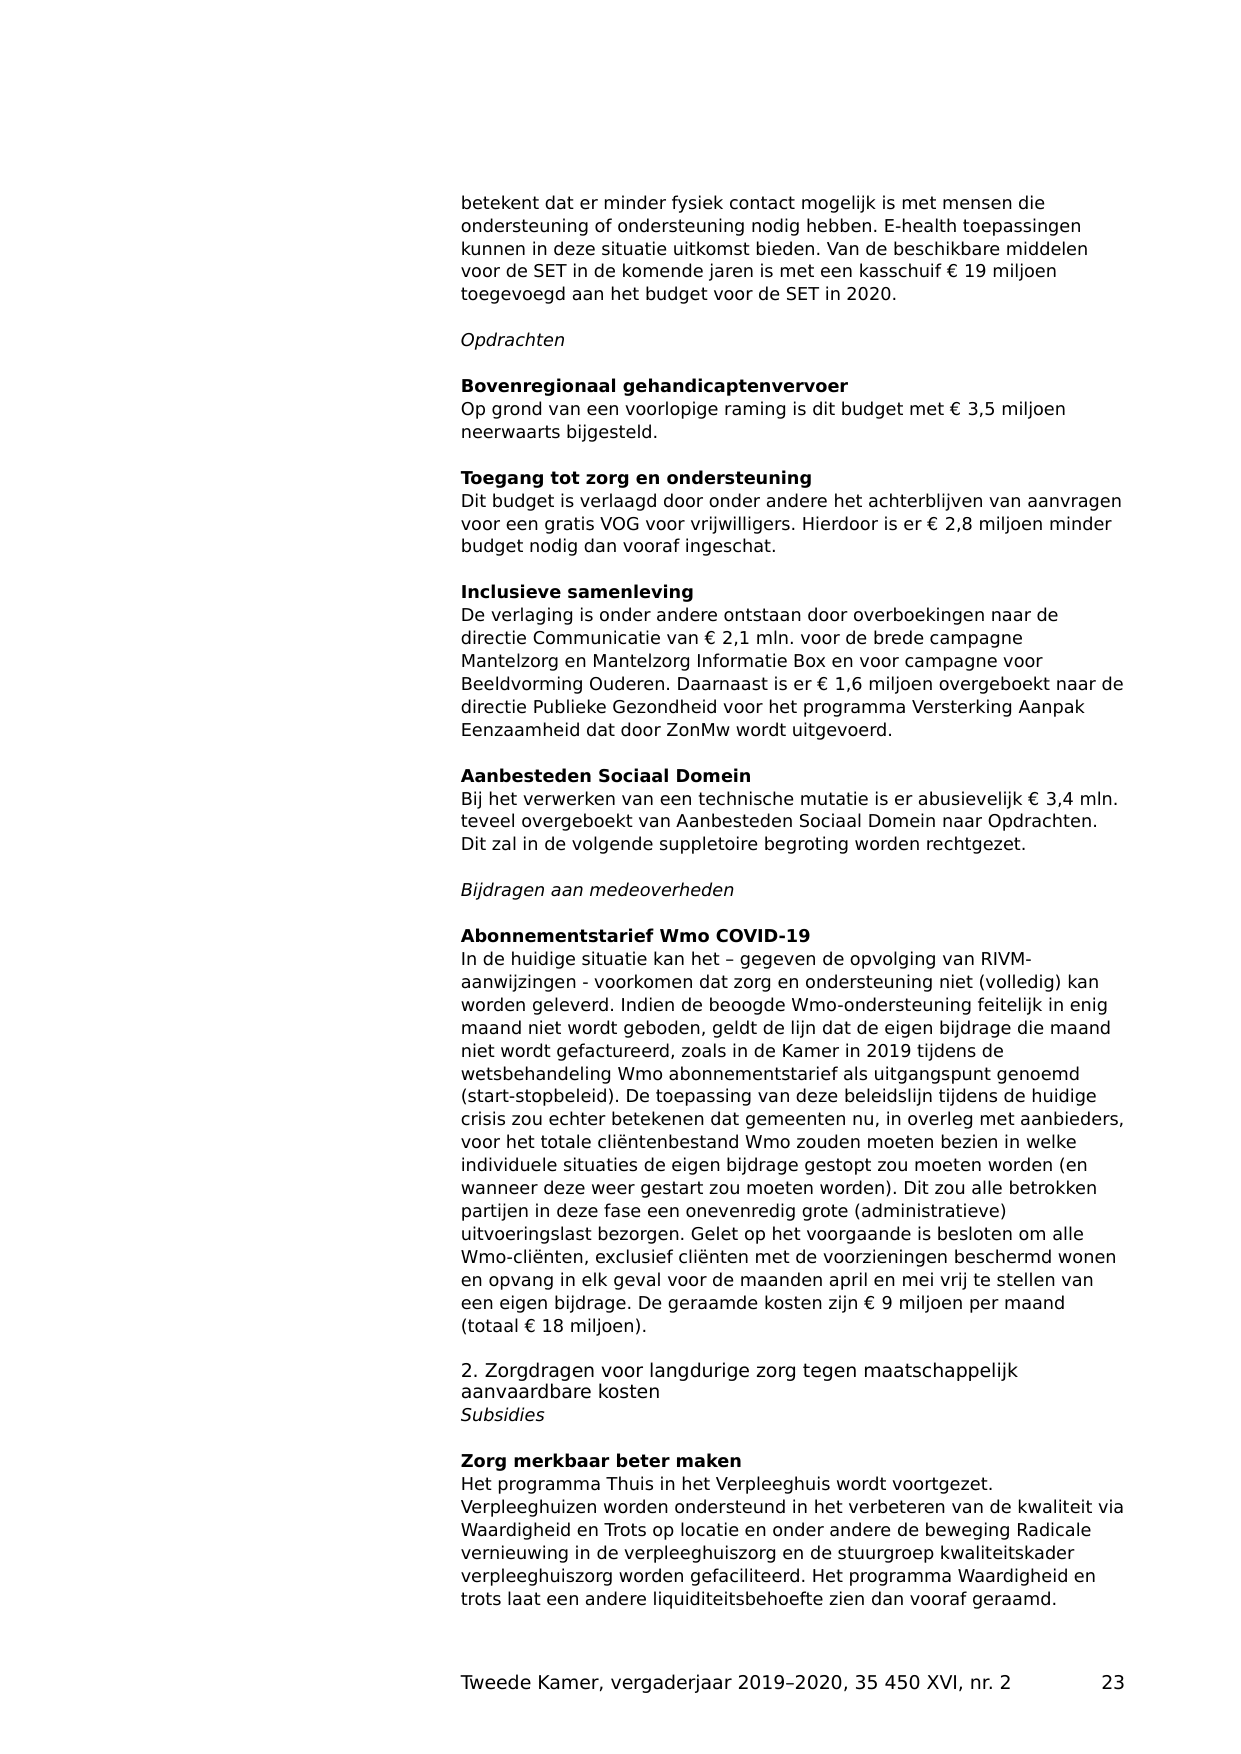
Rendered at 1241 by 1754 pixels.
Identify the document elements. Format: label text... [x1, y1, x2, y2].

text Opdrachten [461, 328, 1125, 351]
text Subsidies [461, 1403, 1125, 1426]
text Toegang tot zorg en ondersteuning Dit budget is verlaagd door onder andere het achterblijven van aanvragen voor een gratis VOG voor vrijwilligers. Hierdoor is er € 2,8 miljoen minder budget nodig dan vooraf ingeschat. [461, 466, 1125, 557]
text betekent dat er minder fysiek contact mogelijk is met mensen die ondersteuning of ondersteuning nodig hebben. E-health toepassingen kunnen in deze situatie uitkomst bieden. Van de beschikbare middelen voor de SET in de komende jaren is met een kasschuif € 19 miljoen toegevoegd aan het budget voor de SET in 2020. [461, 191, 1125, 305]
text Zorg merkbaar beter maken Het programma Thuis in het Verpleeghuis wordt voortgezet. Verpleeghuizen worden ondersteund in het verbeteren van de kwaliteit via Waardigheid en Trots op locatie en onder andere de beweging Radicale vernieuwing in de verpleeghuiszorg en de stuurgroep kwaliteitskader verpleeghuiszorg worden gefaciliteerd. Het programma Waardigheid en trots laat een andere liquiditeitsbehoefte zien dan vooraf geraamd. [461, 1449, 1125, 1610]
title 2. Zorgdragen voor langdurige zorg tegen maatschappelijk aanvaardbare kosten [461, 1359, 1125, 1403]
text Inclusieve samenleving De verlaging is onder andere ontstaan door overboekingen naar de directie Communicatie van € 2,1 mln. voor de brede campagne Mantelzorg en Mantelzorg Informatie Box en voor campagne voor Beeldvorming Ouderen. Daarnaast is er € 1,6 miljoen overgeboekt naar de directie Publieke Gezondheid voor het programma Versterking Aanpak Eenzaamheid dat door ZonMw wordt uitgevoerd. [461, 580, 1125, 741]
text Bijdragen aan medeoverheden [461, 878, 1125, 901]
text Abonnementstarief Wmo COVID-19 In de huidige situatie kan het – gegeven de opvolging van RIVM-aanwijzingen - voorkomen dat zorg en ondersteuning niet (volledig) kan worden geleverd. Indien de beoogde Wmo-ondersteuning feitelijk in enig maand niet wordt geboden, geldt de lijn dat de eigen bijdrage die maand niet wordt gefactureerd, zoals in de Kamer in 2019 tijdens de wetsbehandeling Wmo abonnementstarief als uitgangspunt genoemd (start-stopbeleid). De toepassing van deze beleidslijn tijdens de huidige crisis zou echter betekenen dat gemeenten nu, in overleg met aanbieders, voor het totale cliëntenbestand Wmo zouden moeten bezien in welke individuele situaties de eigen bijdrage gestopt zou moeten worden (en wanneer deze weer gestart zou moeten worden). Dit zou alle betrokken partijen in deze fase een onevenredig grote (administratieve) uitvoeringslast bezorgen. Gelet op het voorgaande is besloten om alle Wmo-cliënten, exclusief cliënten met de voorzieningen beschermd wonen en opvang in elk geval voor de maanden april en mei vrij te stellen van een eigen bijdrage. De geraamde kosten zijn € 9 miljoen per maand (totaal € 18 miljoen). [461, 924, 1125, 1337]
text Bovenregionaal gehandicaptenvervoer Op grond van een voorlopige raming is dit budget met € 3,5 miljoen neerwaarts bijgesteld. [461, 374, 1125, 443]
text Aanbesteden Sociaal Domein Bij het verwerken van een technische mutatie is er abusievelijk € 3,4 mln. teveel overgeboekt van Aanbesteden Sociaal Domein naar Opdrachten. Dit zal in de volgende suppletoire begroting worden rechtgezet. [461, 764, 1125, 855]
